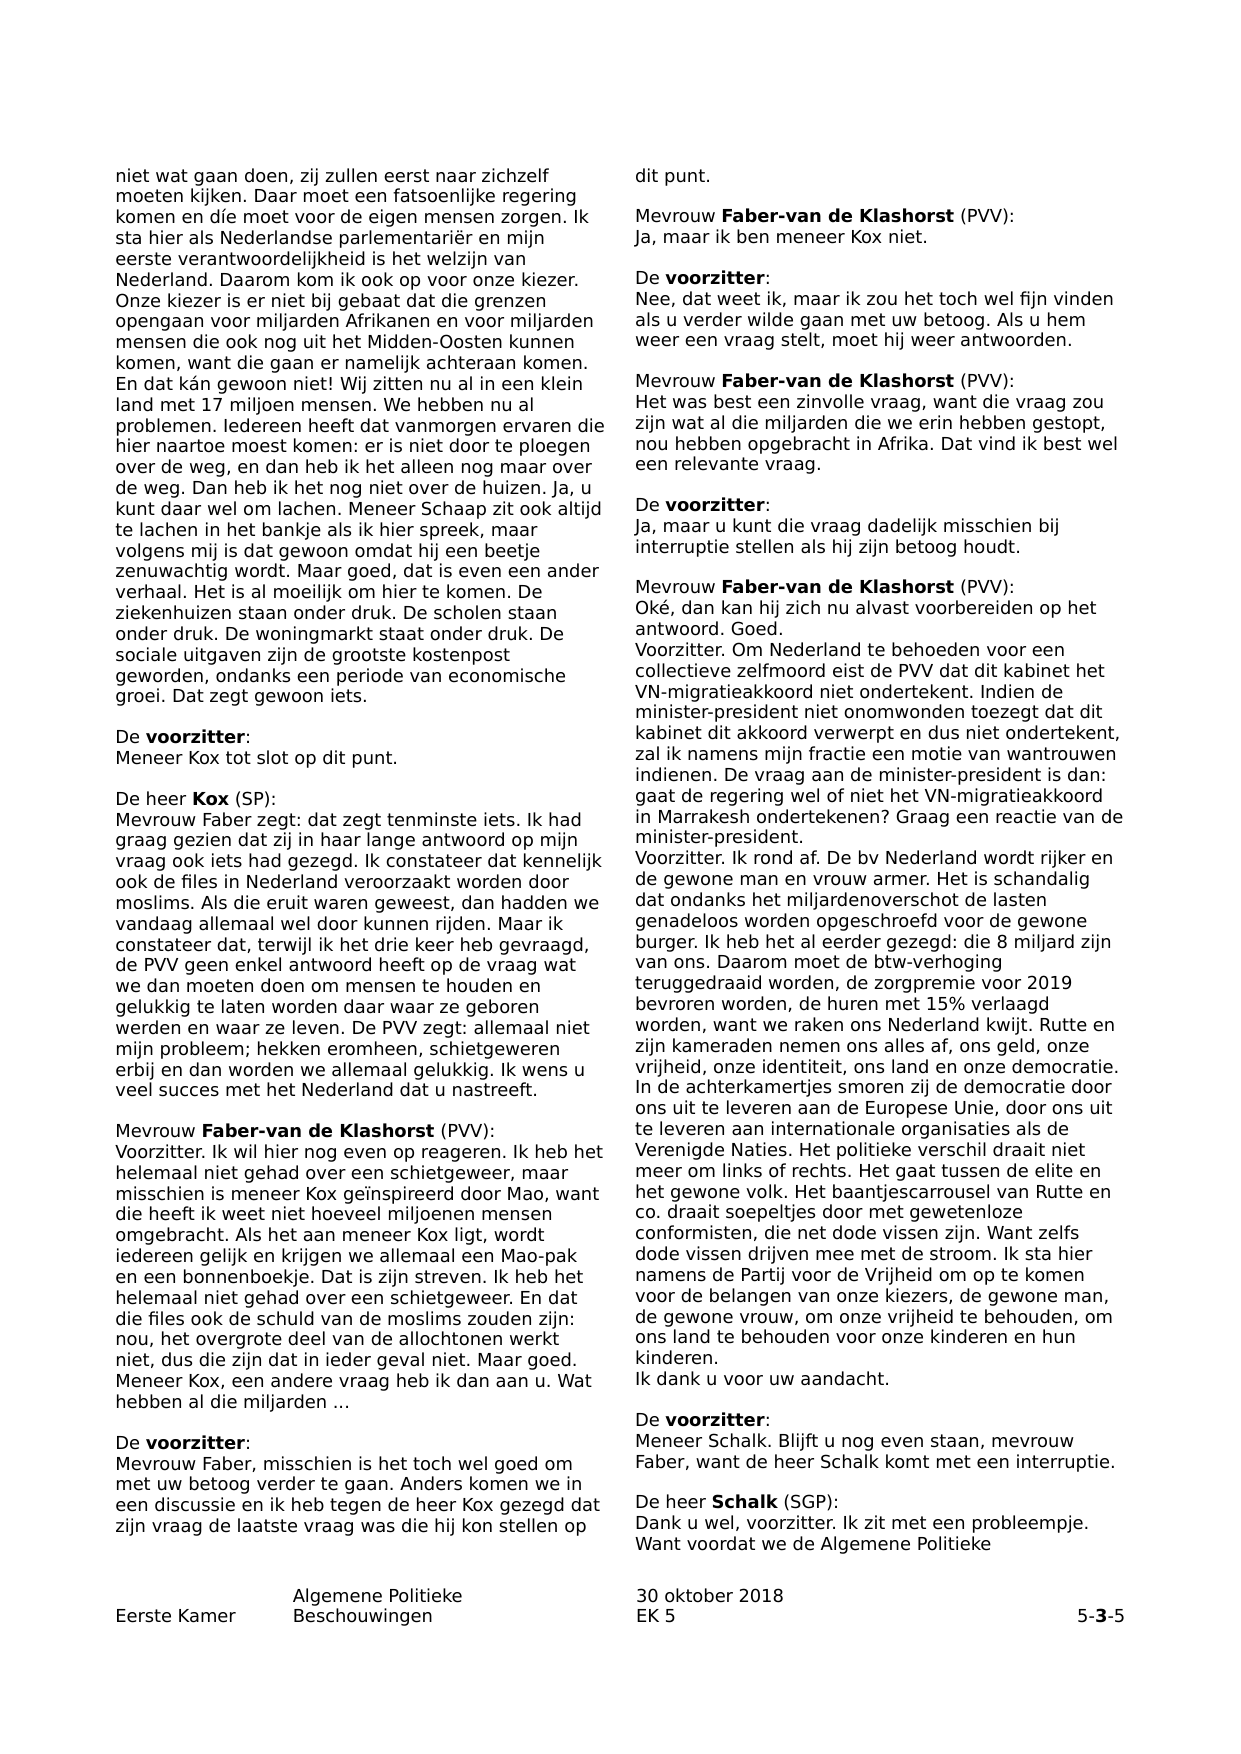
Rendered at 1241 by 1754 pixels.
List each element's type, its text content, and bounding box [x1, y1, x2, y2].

text Meneer Schalk. Blijft u nog even staan, mevrouw Faber, want de heer Schalk komt met een interruptie. [635, 1431, 1125, 1472]
text De voorzitter: [635, 268, 1125, 288]
text Mevrouw Faber-van de Klashorst (PVV): [635, 206, 1125, 227]
text De voorzitter: [635, 1410, 1125, 1431]
text De voorzitter: [115, 727, 605, 748]
text De heer Schalk (SGP): [635, 1492, 1125, 1513]
text Nee, dat weet ik, maar ik zou het toch wel fijn vinden als u verder wilde gaan met uw betoog. Als u hem weer een vraag stelt, moet hij weer antwoorden. [635, 288, 1125, 351]
text Voorzitter. Ik rond af. De bv Nederland wordt rijker en de gewone man en vrouw armer. Het is schandalig dat ondanks het miljardenoverschot de lasten genadeloos worden opgeschroefd voor de gewone burger. Ik heb het al eerder gezegd: die 8 miljard zijn van ons. Daarom moet de btw-verhoging teruggedraaid worden, de zorgpremie voor 2019 bevroren worden, de huren met 15% verlaagd worden, want we raken ons Nederland kwijt. Rutte en zijn kameraden nemen ons alles af, ons geld, onze vrijheid, onze identiteit, ons land en onze democratie. In de achterkamertjes smoren zij de democratie door ons uit te leveren aan de Europese Unie, door ons uit te leveren aan internationale organisaties als de Verenigde Naties. Het politieke verschil draait niet meer om links of rechts. Het gaat tussen de elite en het gewone volk. Het baantjescarrousel van Rutte en co. draait soepeltjes door met gewetenloze conformisten, die net dode vissen zijn. Want zelfs dode vissen drijven mee met de stroom. Ik sta hier namens de Partij voor de Vrijheid om op te komen voor de belangen van onze kiezers, de gewone man, de gewone vrouw, om onze vrijheid te behouden, om ons land te behouden voor onze kinderen en hun kinderen. [635, 848, 1125, 1369]
text De heer Kox (SP): [115, 788, 605, 809]
text Ik dank u voor uw aandacht. [635, 1369, 1125, 1390]
text Oké, dan kan hij zich nu alvast voorbereiden op het antwoord. Goed. [635, 598, 1125, 640]
text Mevrouw Faber, misschien is het toch wel goed om met uw betoog verder te gaan. Anders komen we in een discussie en ik heb tegen de heer Kox gezegd dat zijn vraag de laatste vraag was die hij kon stellen op [115, 1453, 605, 1537]
text Meneer Kox tot slot op dit punt. [115, 748, 605, 768]
text niet wat gaan doen, zij zullen eerst naar zichzelf moeten kijken. Daar moet een fatsoenlijke regering komen en díe moet voor de eigen mensen zorgen. Ik sta hier als Nederlandse parlementariër en mijn eerste verantwoordelijkheid is het welzijn van Nederland. Daarom kom ik ook op voor onze kiezer. Onze kiezer is er niet bij gebaat dat die grenzen opengaan voor miljarden Afrikanen en voor miljarden mensen die ook nog uit het Midden-Oosten kunnen komen, want die gaan er namelijk achteraan komen. En dat kán gewoon niet! Wij zitten nu al in een klein land met 17 miljoen mensen. We hebben nu al problemen. Iedereen heeft dat vanmorgen ervaren die hier naartoe moest komen: er is niet door te ploegen over de weg, en dan heb ik het alleen nog maar over de weg. Dan heb ik het nog niet over de huizen. Ja, u kunt daar wel om lachen. Meneer Schaap zit ook altijd te lachen in het bankje als ik hier spreek, maar volgens mij is dat gewoon omdat hij een beetje zenuwachtig wordt. Maar goed, dat is even een ander verhaal. Het is al moeilijk om hier te komen. De ziekenhuizen staan onder druk. De scholen staan onder druk. De woningmarkt staat onder druk. De sociale uitgaven zijn de grootste kostenpost geworden, ondanks een periode van economische groei. Dat zegt gewoon iets. [115, 165, 605, 707]
text Het was best een zinvolle vraag, want die vraag zou zijn wat al die miljarden die we erin hebben gestopt, nou hebben opgebracht in Afrika. Dat vind ik best wel een relevante vraag. [635, 392, 1125, 475]
text Mevrouw Faber-van de Klashorst (PVV): [115, 1121, 605, 1142]
text Mevrouw Faber-van de Klashorst (PVV): [635, 577, 1125, 598]
text Dank u wel, voorzitter. Ik zit met een probleempje. Want voordat we de Algemene Politieke [635, 1513, 1125, 1554]
text De voorzitter: [115, 1432, 605, 1453]
text Mevrouw Faber zegt: dat zegt tenminste iets. Ik had graag gezien dat zij in haar lange antwoord op mijn vraag ook iets had gezegd. Ik constateer dat kennelijk ook de files in Nederland veroorzaakt worden door moslims. Als die eruit waren geweest, dan hadden we vandaag allemaal wel door kunnen rijden. Maar ik constateer dat, terwijl ik het drie keer heb gevraagd, de PVV geen enkel antwoord heeft op de vraag wat we dan moeten doen om mensen te houden en gelukkig te laten worden daar waar ze geboren werden en waar ze leven. De PVV zegt: allemaal niet mijn probleem; hekken eromheen, schietgeweren erbij en dan worden we allemaal gelukkig. Ik wens u veel succes met het Nederland dat u nastreeft. [115, 809, 605, 1101]
text Ja, maar ik ben meneer Kox niet. [635, 227, 1125, 248]
text Mevrouw Faber-van de Klashorst (PVV): [635, 371, 1125, 392]
text Ja, maar u kunt die vraag dadelijk misschien bij interruptie stellen als hij zijn betoog houdt. [635, 516, 1125, 557]
text De voorzitter: [635, 495, 1125, 516]
text Voorzitter. Om Nederland te behoeden voor een collectieve zelfmoord eist de PVV dat dit kabinet het VN-migratieakkoord niet ondertekent. Indien de minister-president niet onomwonden toezegt dat dit kabinet dit akkoord verwerpt en dus niet ondertekent, zal ik namens mijn fractie een motie van wantrouwen indienen. De vraag aan de minister-president is dan: gaat de regering wel of niet het VN-migratieakkoord in Marrakesh ondertekenen? Graag een reactie van de minister-president. [635, 640, 1125, 848]
text dit punt. [635, 165, 1125, 186]
text Voorzitter. Ik wil hier nog even op reageren. Ik heb het helemaal niet gehad over een schietgeweer, maar misschien is meneer Kox geïnspireerd door Mao, want die heeft ik weet niet hoeveel miljoenen mensen omgebracht. Als het aan meneer Kox ligt, wordt iedereen gelijk en krijgen we allemaal een Mao-pak en een bonnenboekje. Dat is zijn streven. Ik heb het helemaal niet gehad over een schietgeweer. En dat die files ook de schuld van de moslims zouden zijn: nou, het overgrote deel van de allochtonen werkt niet, dus die zijn dat in ieder geval niet. Maar goed. Meneer Kox, een andere vraag heb ik dan aan u. Wat hebben al die miljarden ... [115, 1142, 605, 1412]
